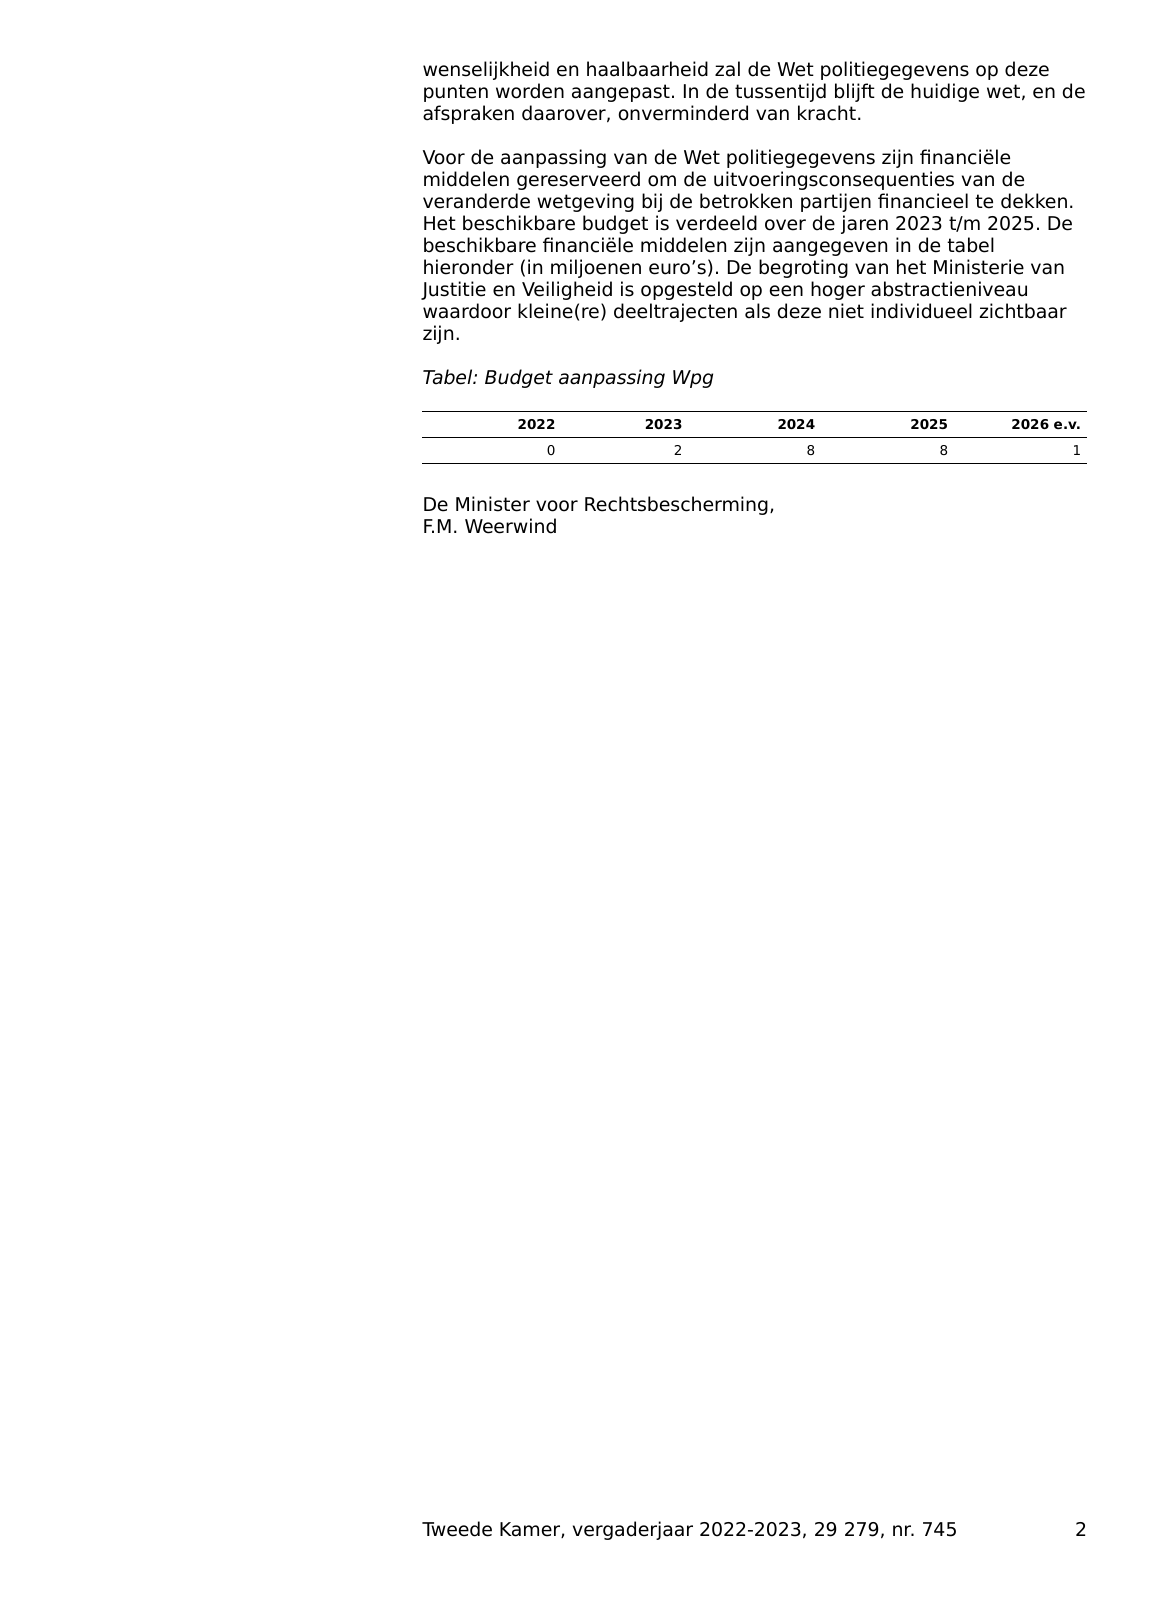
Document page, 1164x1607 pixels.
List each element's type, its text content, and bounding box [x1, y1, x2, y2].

table_header 2025 [821, 412, 954, 437]
text wenselijkheid en haalbaarheid zal de Wet politiegegevens op deze punten worden aangepast. In de tussentijd blijft de huidige wet, en de afspraken daarover, onverminderd van kracht. [422, 59, 1087, 125]
table_cell 8 [821, 438, 954, 463]
subtitle Tabel: Budget aanpassing Wpg [422, 367, 1087, 389]
table_header 2026 e.v. [954, 412, 1087, 437]
table_header 2022 [422, 412, 555, 437]
text Voor de aanpassing van de Wet politiegegevens zijn financiële middelen gereserveerd om de uitvoeringsconsequenties van de veranderde wetgeving bij de betrokken partijen financieel te dekken. Het beschikbare budget is verdeeld over de jaren 2023 t/m 2025. De beschikbare financiële middelen zijn aangegeven in de tabel hieronder (in miljoenen euro’s). De begroting van het Ministerie van Justitie en Veiligheid is opgesteld op een hoger abstractieniveau waardoor kleine(re) deeltrajecten als deze niet individueel zichtbaar zijn. [422, 147, 1087, 345]
table_header 2023 [555, 412, 688, 437]
table_cell 2 [555, 438, 688, 463]
table_cell 1 [954, 438, 1087, 463]
table_header 2024 [688, 412, 821, 437]
table_cell 0 [422, 438, 555, 463]
table_cell 8 [688, 438, 821, 463]
text De Minister voor Rechtsbescherming, F.M. Weerwind [422, 494, 1087, 538]
